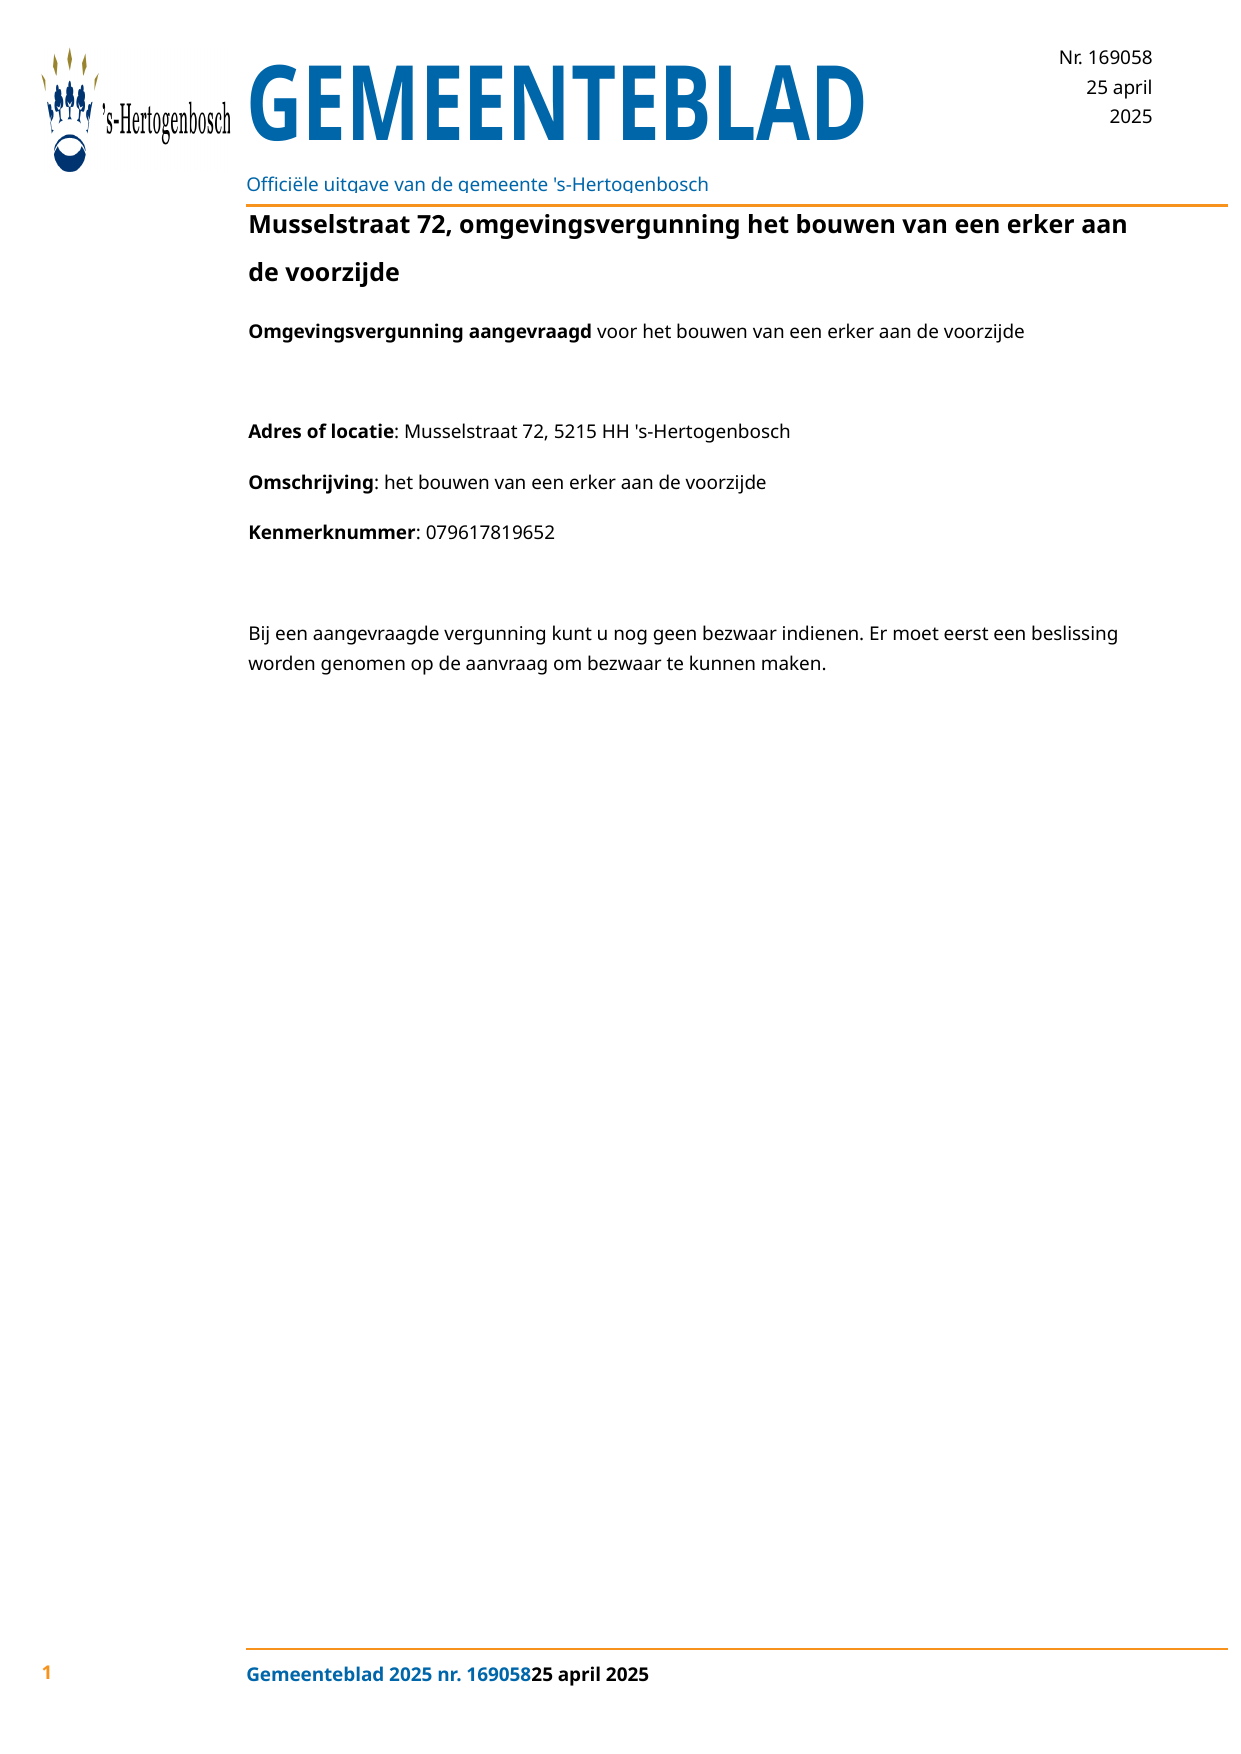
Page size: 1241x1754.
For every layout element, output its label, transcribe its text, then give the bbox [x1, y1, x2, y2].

text Omgevingsvergunning aangevraagd voor het bouwen van een erker aan de voorzijde [248, 318, 1152, 344]
text Omschrijving: het bouwen van een erker aan de voorzijde [248, 469, 1152, 495]
picture [41, 47, 231, 172]
text Bij een aangevraagde vergunning kunt u nog geen bezwaar indienen. Er moet eerst een beslissing worden genomen op de aanvraag om bezwaar te kunnen maken. [248, 620, 1152, 676]
text Kenmerknummer: 079617819652 [248, 519, 1152, 545]
text Musselstraat 72, omgevingsvergunning het bouwen van een erker aan de voorzijde [248, 207, 1152, 288]
text Adres of locatie: Musselstraat 72, 5215 HH 's-Hertogenbosch [248, 419, 1152, 444]
